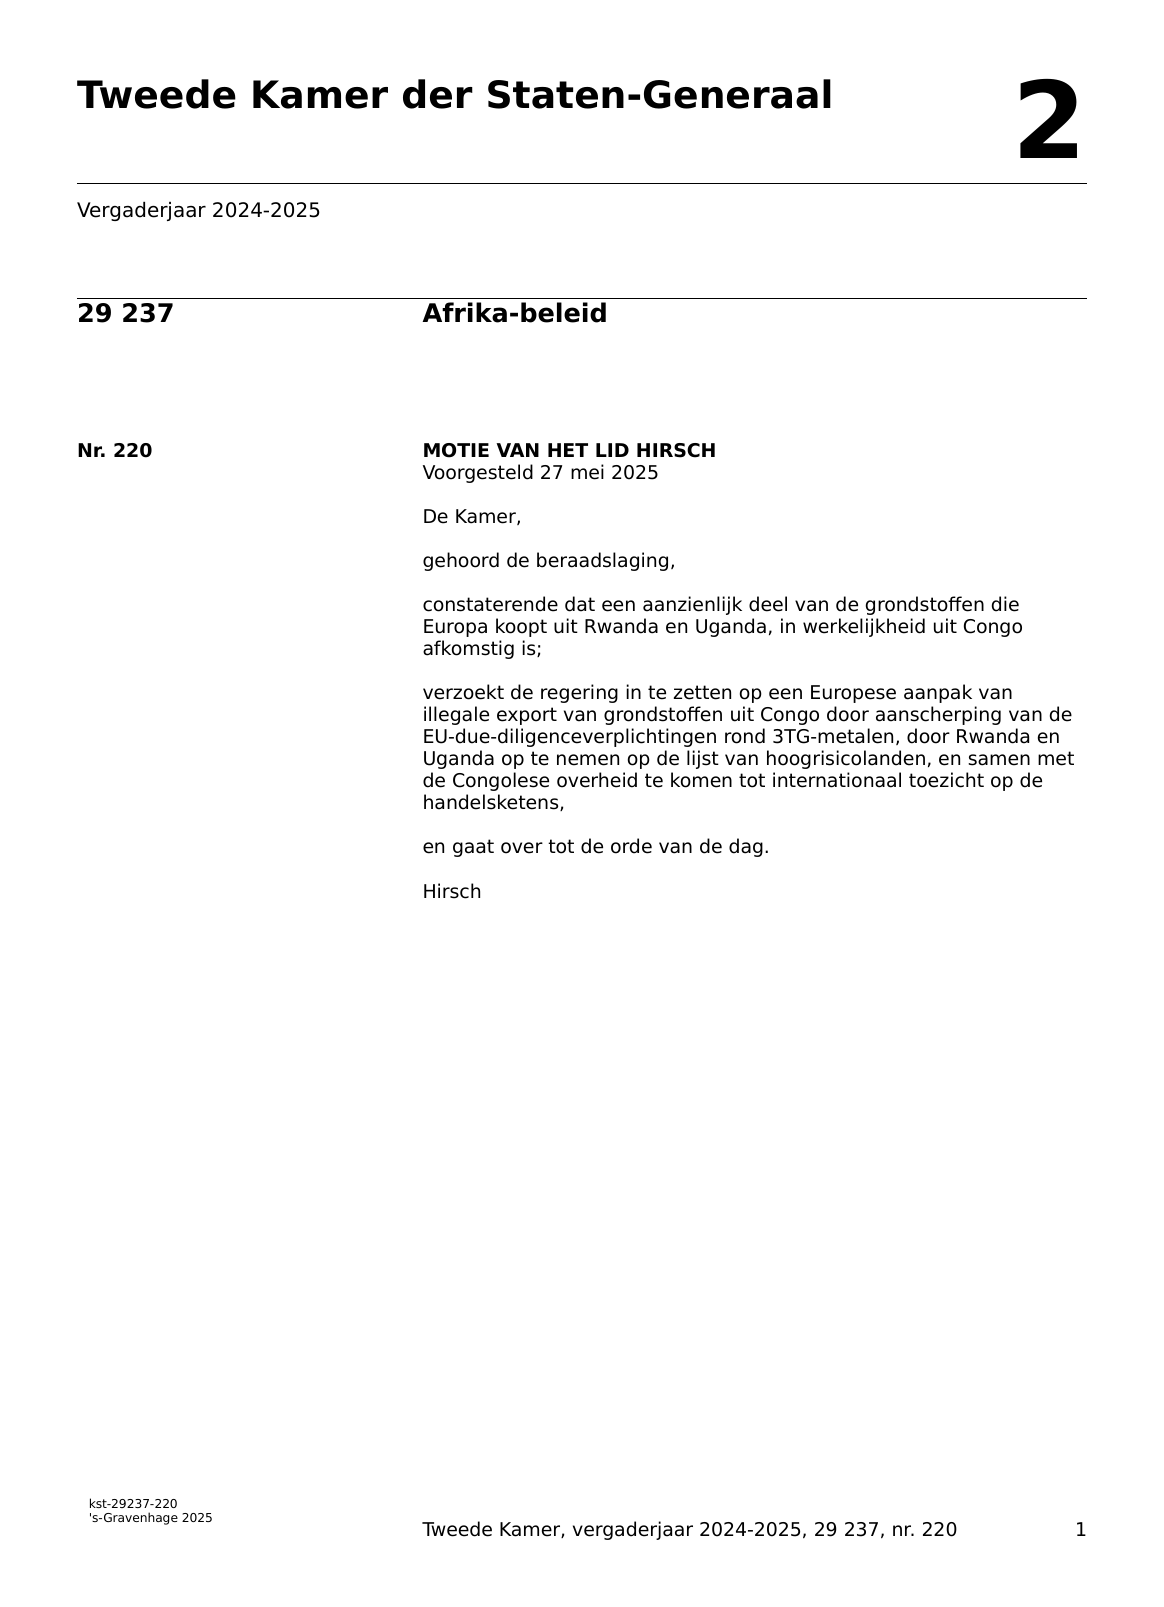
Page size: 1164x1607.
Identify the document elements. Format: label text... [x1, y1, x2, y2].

text verzoekt de regering in te zetten op een Europese aanpak van illegale export van grondstoffen uit Congo door aanscherping van de EU-due-diligenceverplichtingen rond 3TG-metalen, door Rwanda en Uganda op te nemen op de lijst van hoogrisicolanden, en samen met de Congolese overheid te komen tot internationaal toezicht op de handelsketens, [422, 682, 1087, 814]
table_header Tweede Kamer der Staten-Generaal [77, 59, 886, 183]
text 's-Gravenhage 2025 [88, 1511, 323, 1525]
text en gaat over tot de orde van de dag. [422, 836, 1087, 858]
text De Kamer, [422, 506, 1087, 528]
text Voorgesteld 27 mei 2025 [422, 462, 1087, 484]
text constaterende dat een aanzienlijk deel van de grondstoffen die Europa koopt uit Rwanda en Uganda, in werkelijkheid uit Congo afkomstig is; [422, 594, 1087, 660]
table_cell Vergaderjaar 2024-2025 [77, 184, 1087, 298]
table_header 2 [886, 59, 1087, 183]
subtitle 29 237 Afrika-beleid [77, 299, 1087, 329]
subtitle Nr. 220 MOTIE VAN HET LID HIRSCH [77, 440, 1087, 462]
text gehoord de beraadslaging, [422, 550, 1087, 572]
text kst-29237-220 [88, 1497, 323, 1511]
text Hirsch [422, 881, 1087, 902]
